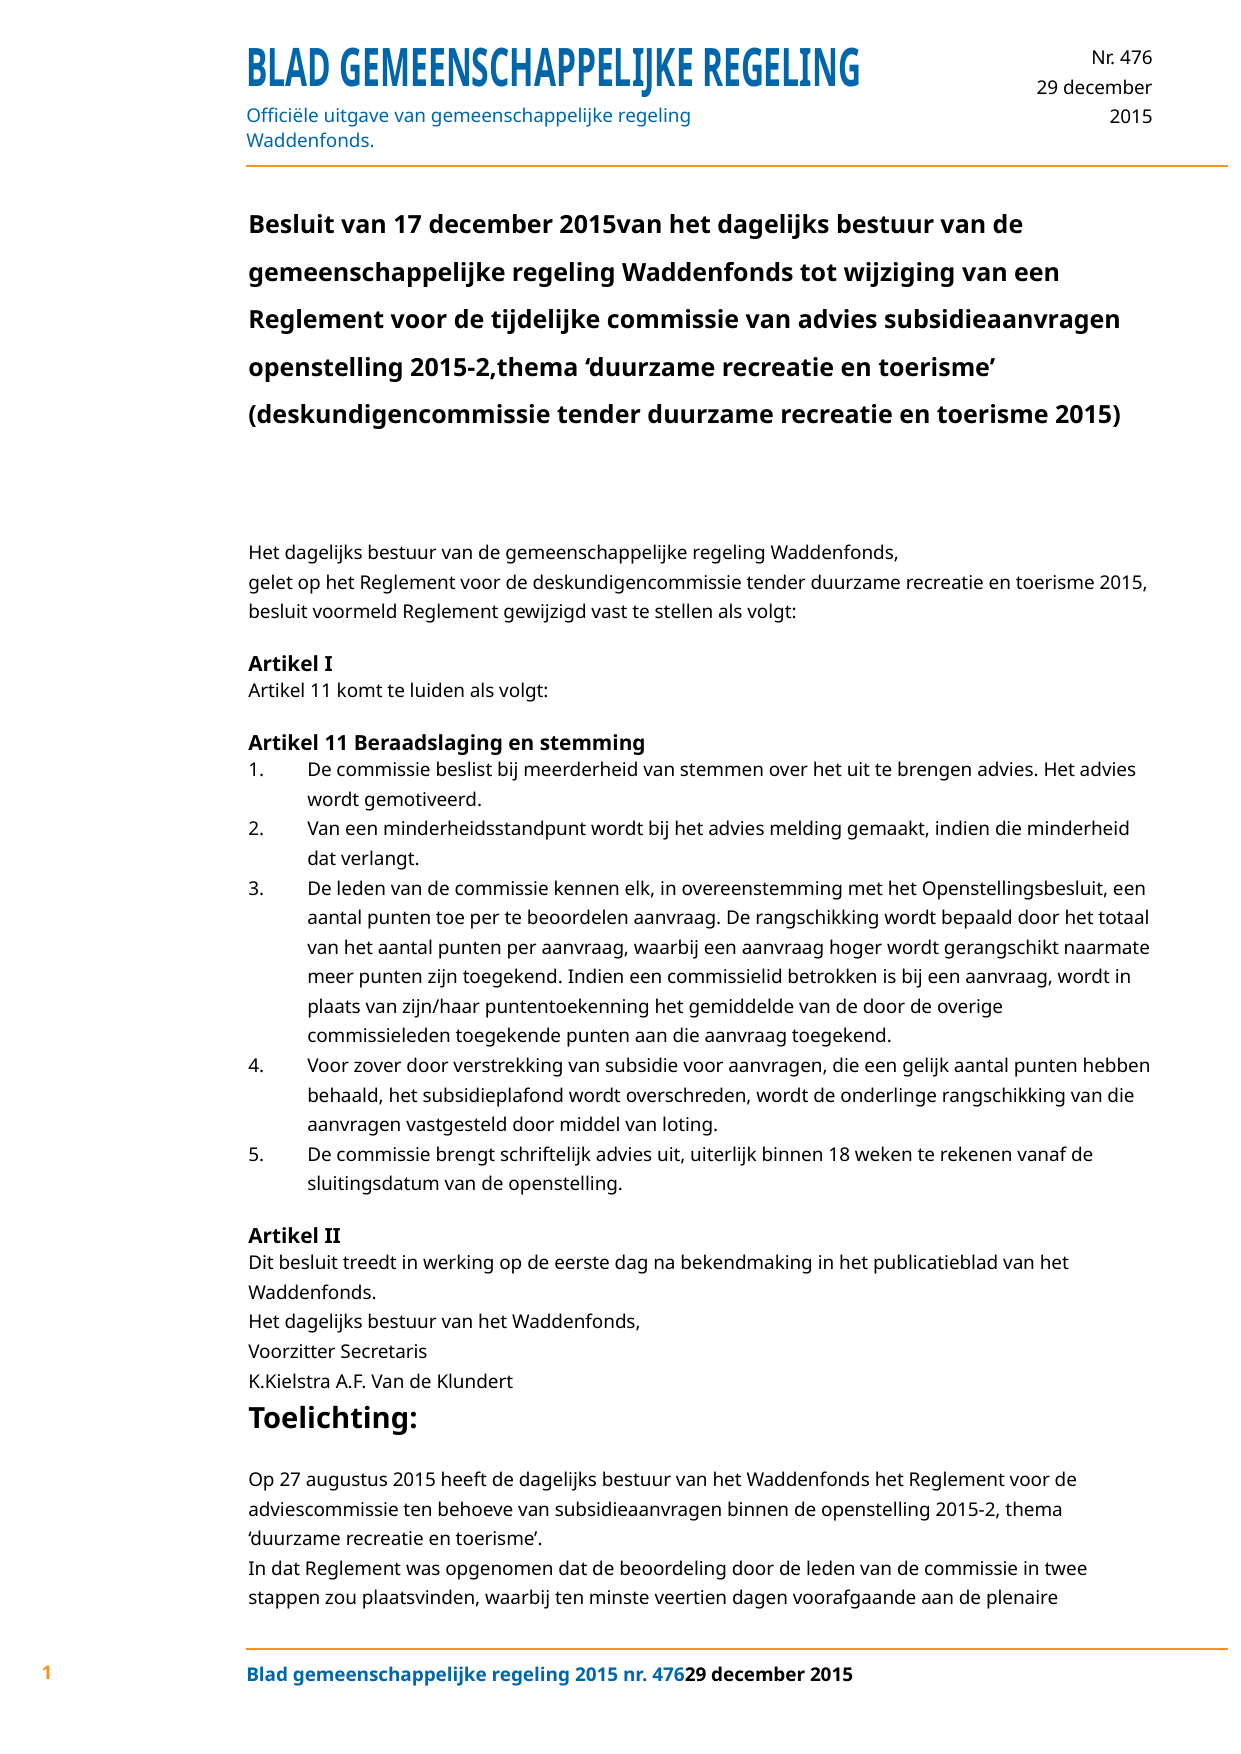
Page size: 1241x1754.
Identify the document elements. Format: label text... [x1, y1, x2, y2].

list Van een minderheidsstandpunt wordt bij het advies melding gemaakt, indien die minderheid dat verlangt. [248, 816, 1152, 871]
list De commissie beslist bij meerderheid van stemmen over het uit te brengen advies. Het advies wordt gemotiveerd. [248, 756, 1152, 812]
list Voor zover door verstrekking van subsidie voor aanvragen, die een gelijk aantal punten hebben behaald, het subsidieplafond wordt overschreden, wordt de onderlinge rangschikking van die aanvragen vastgesteld door middel van loting. [248, 1052, 1152, 1137]
text besluit voormeld Reglement gewijzigd vast te stellen als volgt: [248, 599, 1152, 624]
text Op 27 augustus 2015 heeft de dagelijks bestuur van het Waddenfonds het Reglement voor de adviescommissie ten behoeve van subsidieaanvragen binnen de openstelling 2015-2, thema ‘duurzame recreatie en toerisme’. [248, 1466, 1152, 1551]
text Artikel I [248, 649, 1152, 678]
picture [41, 47, 231, 172]
text Artikel II [248, 1221, 1152, 1249]
text Besluit van 17 december 2015van het dagelijks bestuur van de gemeenschappelijke regeling Waddenfonds tot wijziging van een Reglement voor de tijdelijke commissie van advies subsidieaanvragen openstelling 2015-2,thema ‘duurzame recreatie en toerisme’ (deskundigencommissie tender duurzame recreatie en toerisme 2015) [248, 207, 1152, 431]
list De commissie brengt schriftelijk advies uit, uiterlijk binnen 18 weken te rekenen vanaf de sluitingsdatum van de openstelling. [248, 1141, 1152, 1196]
text gelet op het Reglement voor de deskundigencommissie tender duurzame recreatie en toerisme 2015, [248, 569, 1152, 595]
text Artikel 11 komt te luiden als volgt: [248, 678, 1152, 703]
text Het dagelijks bestuur van de gemeenschappelijke regeling Waddenfonds, [248, 539, 1152, 565]
list De leden van de commissie kennen elk, in overeenstemming met het Openstellingsbesluit, een aantal punten toe per te beoordelen aanvraag. De rangschikking wordt bepaald door het totaal van het aantal punten per aanvraag, waarbij een aanvraag hoger wordt gerangschikt naarmate meer punten zijn toegekend. Indien een commissielid betrokken is bij een aanvraag, wordt in plaats van zijn/haar puntentoekenning het gemiddelde van de door de overige commissieleden toegekende punten aan die aanvraag toegekend. [248, 875, 1152, 1048]
text In dat Reglement was opgenomen dat de beoordeling door de leden van de commissie in twee stappen zou plaatsvinden, waarbij ten minste veertien dagen voorafgaande aan de plenaire [248, 1555, 1152, 1610]
text Het dagelijks bestuur van het Waddenfonds, [248, 1309, 1152, 1334]
text Dit besluit treedt in werking op de eerste dag na bekendmaking in het publicatieblad van het Waddenfonds. [248, 1249, 1152, 1305]
text Toelichting: [248, 1397, 1152, 1437]
text Artikel 11 Beraadslaging en stemming [248, 728, 1152, 756]
text K.Kielstra A.F. Van de Klundert [248, 1368, 1152, 1393]
text Voorzitter Secretaris [248, 1338, 1152, 1364]
